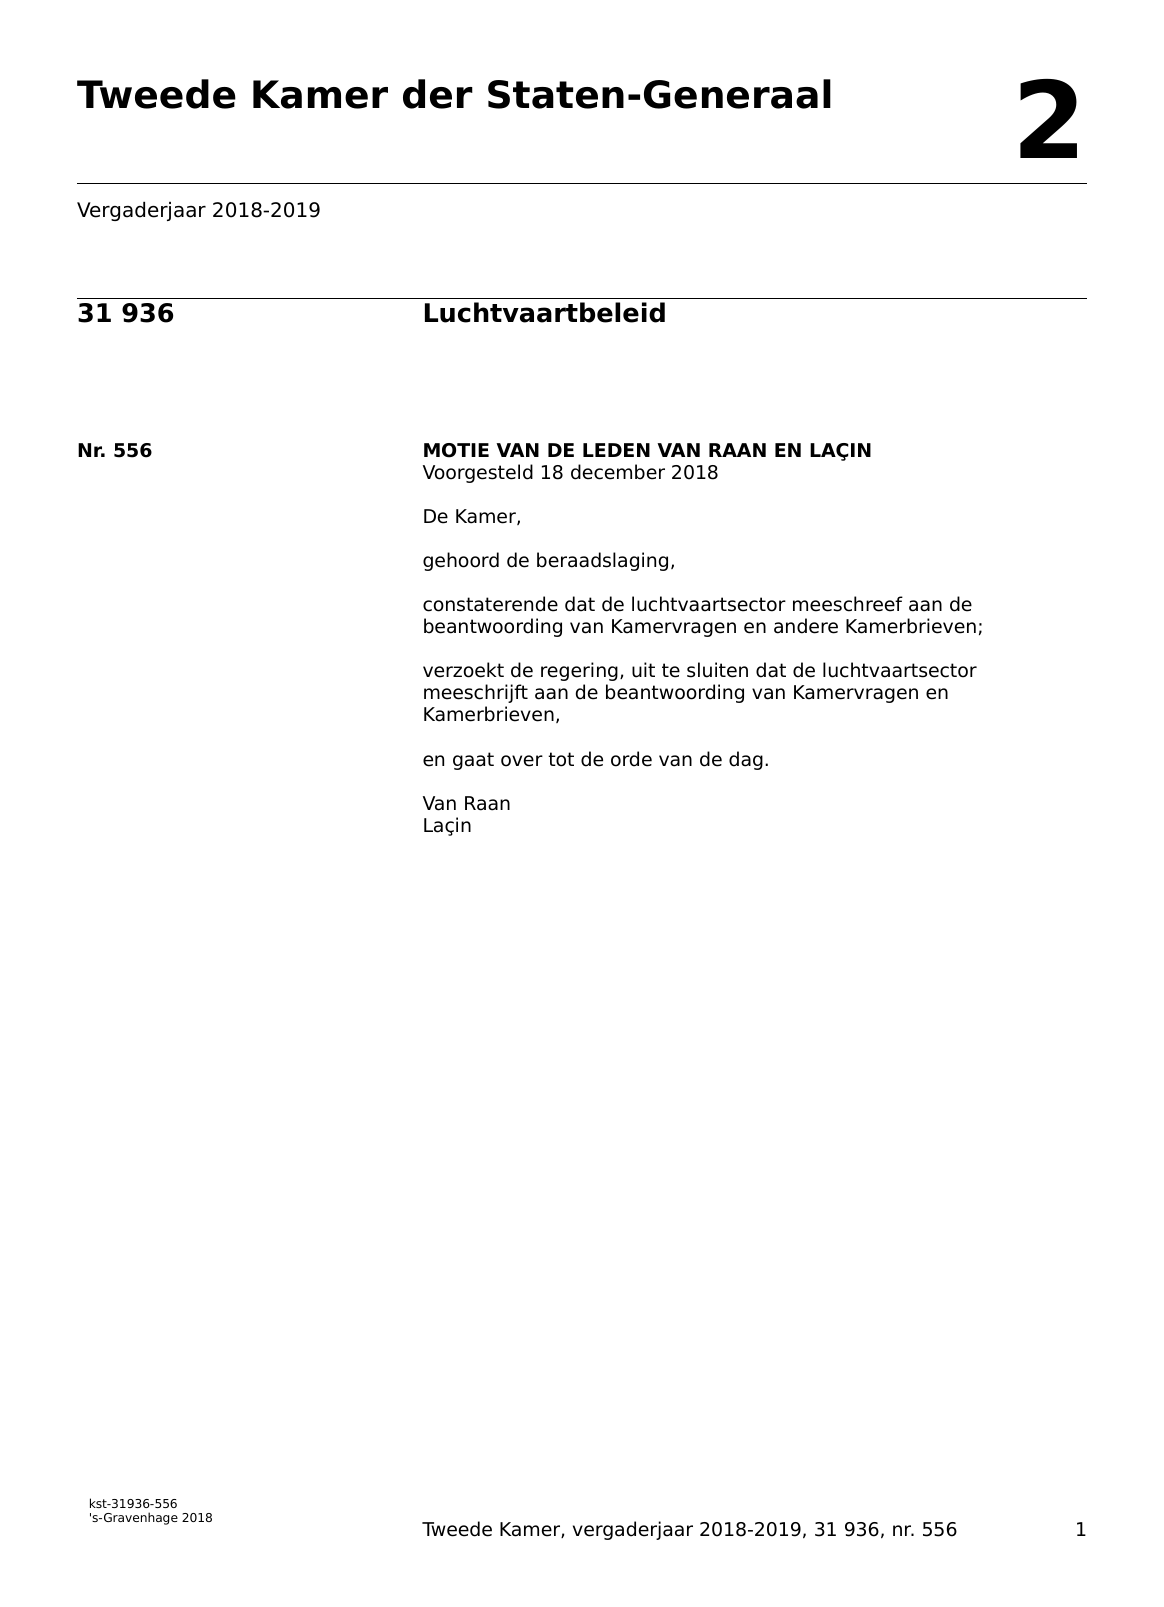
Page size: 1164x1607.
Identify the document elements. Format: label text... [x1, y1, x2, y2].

table_header 2 [886, 59, 1087, 183]
text Laçin [422, 814, 1087, 837]
text 's-Gravenhage 2018 [88, 1511, 323, 1525]
text constaterende dat de luchtvaartsector meeschreef aan de beantwoording van Kamervragen en andere Kamerbrieven; [422, 594, 1087, 638]
table_header Tweede Kamer der Staten-Generaal [77, 59, 886, 183]
table_cell Vergaderjaar 2018-2019 [77, 184, 1087, 298]
subtitle 31 936 Luchtvaartbeleid [77, 299, 1087, 329]
text Van Raan [422, 793, 1087, 814]
text en gaat over tot de orde van de dag. [422, 748, 1087, 770]
subtitle Nr. 556 MOTIE VAN DE LEDEN VAN RAAN EN LAÇIN [77, 440, 1087, 462]
text gehoord de beraadslaging, [422, 550, 1087, 572]
text De Kamer, [422, 506, 1087, 528]
text verzoekt de regering, uit te sluiten dat de luchtvaartsector meeschrijft aan de beantwoording van Kamervragen en Kamerbrieven, [422, 660, 1087, 726]
text kst-31936-556 [88, 1497, 323, 1511]
text Voorgesteld 18 december 2018 [422, 462, 1087, 484]
